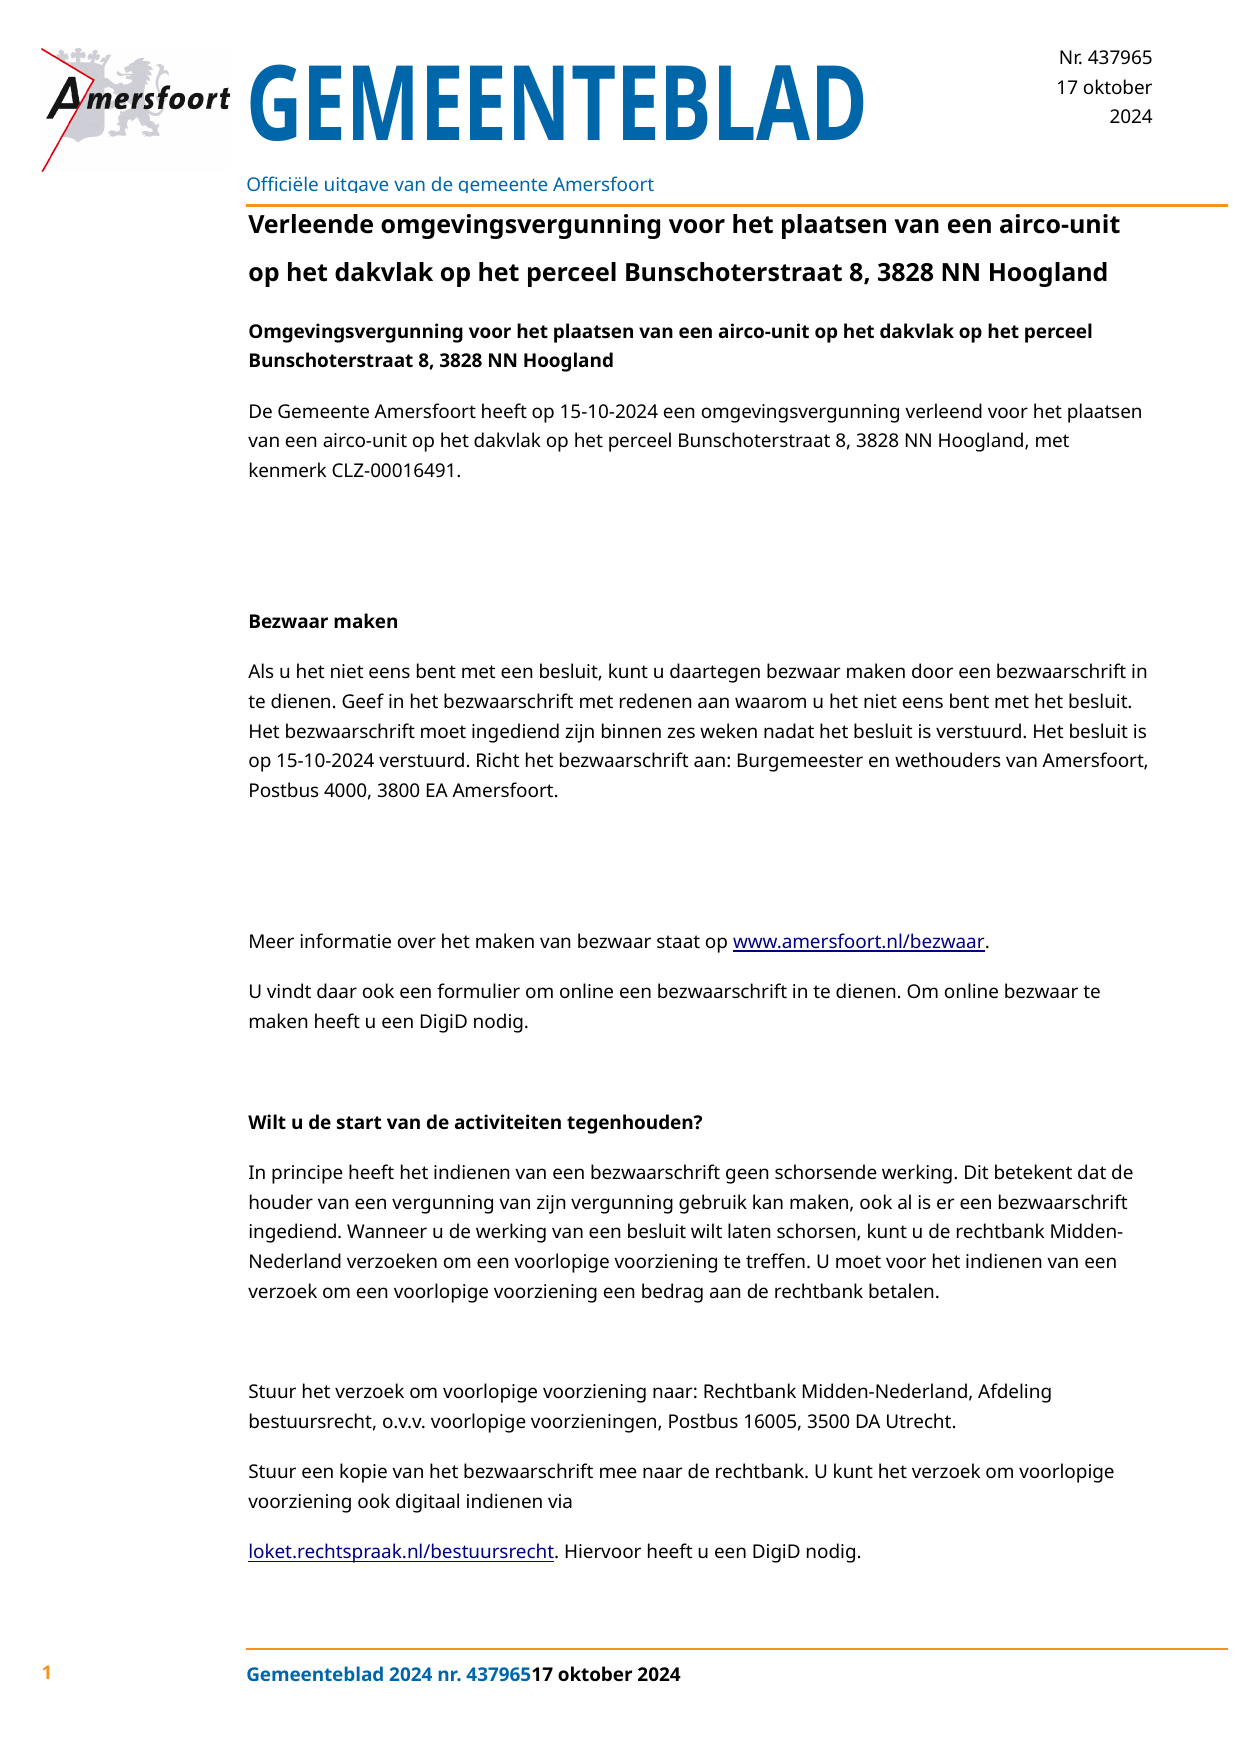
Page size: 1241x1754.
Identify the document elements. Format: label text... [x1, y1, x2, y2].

text Stuur een kopie van het bezwaarschrift mee naar de rechtbank. U kunt het verzoek om voorlopige voorziening ook digitaal indienen via [248, 1459, 1152, 1514]
text U vindt daar ook een formulier om online een bezwaarschrift in te dienen. Om online bezwaar te maken heeft u een DigiD nodig. [248, 979, 1152, 1034]
text Bezwaar maken [248, 608, 1152, 634]
text loket.rechtspraak.nl/bestuursrecht. Hiervoor heeft u een DigiD nodig. [248, 1539, 1152, 1564]
text Wilt u de start van de activiteiten tegenhouden? [248, 1109, 1152, 1135]
text Meer informatie over het maken van bezwaar staat op www.amersfoort.nl/bezwaar. [248, 928, 1152, 954]
text Verleende omgevingsvergunning voor het plaatsen van een airco-unit op het dakvlak op het perceel Bunschoterstraat 8, 3828 NN Hoogland [248, 207, 1152, 288]
text Omgevingsvergunning voor het plaatsen van een airco-unit op het dakvlak op het perceel Bunschoterstraat 8, 3828 NN Hoogland [248, 318, 1152, 373]
text Stuur het verzoek om voorlopige voorziening naar: Rechtbank Midden-Nederland, Afdeling bestuursrecht, o.v.v. voorlopige voorzieningen, Postbus 16005, 3500 DA Utrecht. [248, 1379, 1152, 1434]
text Als u het niet eens bent met een besluit, kunt u daartegen bezwaar maken door een bezwaarschrift in te dienen. Geef in het bezwaarschrift met redenen aan waarom u het niet eens bent met het besluit. Het bezwaarschrift moet ingediend zijn binnen zes weken nadat het besluit is verstuurd. Het besluit is op 15-10-2024 verstuurd. Richt het bezwaarschrift aan: Burgemeester en wethouders van Amersfoort, Postbus 4000, 3800 EA Amersfoort. [248, 659, 1152, 803]
text In principe heeft het indienen van een bezwaarschrift geen schorsende werking. Dit betekent dat de houder van een vergunning van zijn vergunning gebruik kan maken, ook al is er een bezwaarschrift ingediend. Wanneer u de werking van een besluit wilt laten schorsen, kunt u de rechtbank Midden-Nederland verzoeken om een voorlopige voorziening te treffen. U moet voor het indienen van een verzoek om een voorlopige voorziening een bedrag aan de rechtbank betalen. [248, 1159, 1152, 1304]
text De Gemeente Amersfoort heeft op 15-10-2024 een omgevingsvergunning verleend voor het plaatsen van een airco-unit op het dakvlak op het perceel Bunschoterstraat 8, 3828 NN Hoogland, met kenmerk CLZ-00016491. [248, 398, 1152, 483]
picture [41, 47, 231, 172]
